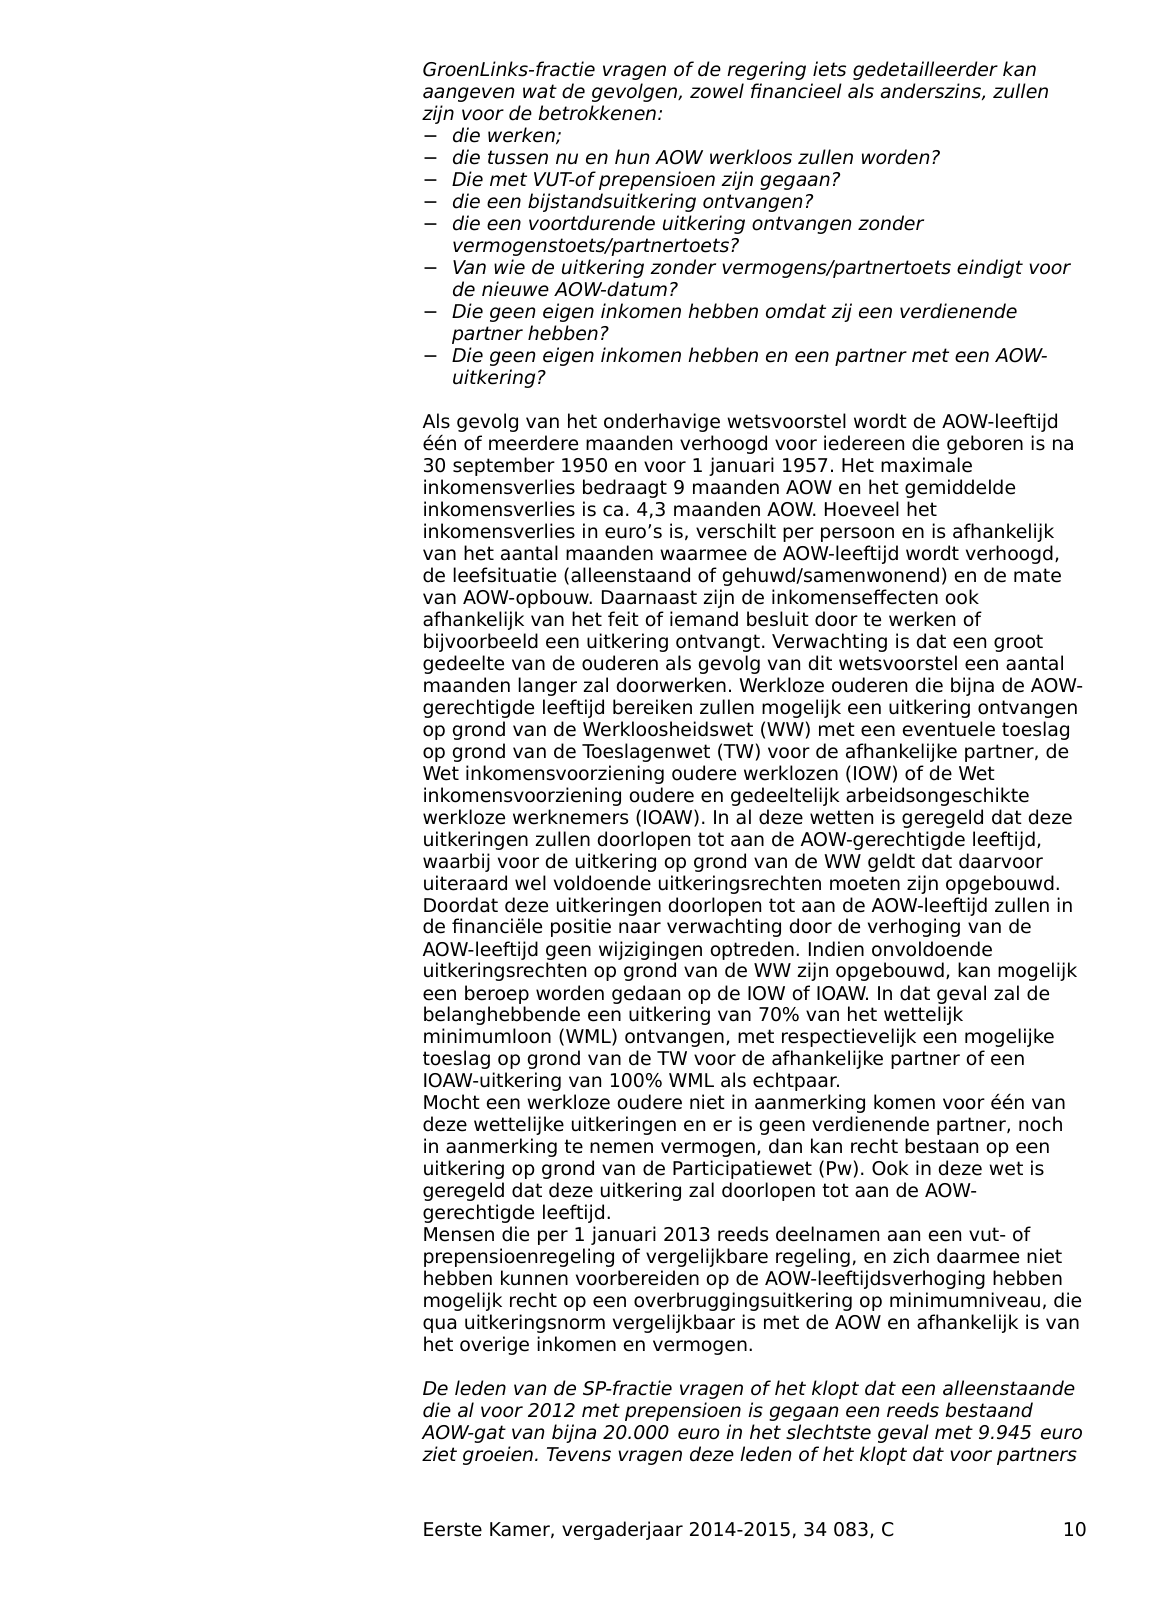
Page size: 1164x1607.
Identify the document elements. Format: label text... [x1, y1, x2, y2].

text − die een bijstandsuitkering ontvangen? [422, 191, 1087, 213]
text − die een voortdurende uitkering ontvangen zonder vermogenstoets/partnertoets? [422, 213, 1087, 257]
text − Van wie de uitkering zonder vermogens/partnertoets eindigt voor de nieuwe AOW-datum? [422, 257, 1087, 301]
text De leden van de SP-fractie vragen of het klopt dat een alleenstaande die al voor 2012 met prepensioen is gegaan een reeds bestaand AOW-gat van bijna 20.000 euro in het slechtste geval met 9.945 euro ziet groeien. Tevens vragen deze leden of het klopt dat voor partners [422, 1378, 1087, 1466]
text − Die geen eigen inkomen hebben en een partner met een AOW-uitkering? [422, 345, 1087, 389]
text Als gevolg van het onderhavige wetsvoorstel wordt de AOW-leeftijd één of meerdere maanden verhoogd voor iedereen die geboren is na 30 september 1950 en voor 1 januari 1957. Het maximale inkomensverlies bedraagt 9 maanden AOW en het gemiddelde inkomensverlies is ca. 4,3 maanden AOW. Hoeveel het inkomensverlies in euro’s is, verschilt per persoon en is afhankelijk van het aantal maanden waarmee de AOW-leeftijd wordt verhoogd, de leefsituatie (alleenstaand of gehuwd/samenwonend) en de mate van AOW-opbouw. Daarnaast zijn de inkomenseffecten ook afhankelijk van het feit of iemand besluit door te werken of bijvoorbeeld een uitkering ontvangt. Verwachting is dat een groot gedeelte van de ouderen als gevolg van dit wetsvoorstel een aantal maanden langer zal doorwerken. Werkloze ouderen die bijna de AOW-gerechtigde leeftijd bereiken zullen mogelijk een uitkering ontvangen op grond van de Werkloosheidswet (WW) met een eventuele toeslag op grond van de Toeslagenwet (TW) voor de afhankelijke partner, de Wet inkomensvoorziening oudere werklozen (IOW) of de Wet inkomensvoorziening oudere en gedeeltelijk arbeidsongeschikte werkloze werknemers (IOAW). In al deze wetten is geregeld dat deze uitkeringen zullen doorlopen tot aan de AOW-gerechtigde leeftijd, waarbij voor de uitkering op grond van de WW geldt dat daarvoor uiteraard wel voldoende uitkeringsrechten moeten zijn opgebouwd. Doordat deze uitkeringen doorlopen tot aan de AOW-leeftijd zullen in de financiële positie naar verwachting door de verhoging van de AOW-leeftijd geen wijzigingen optreden. Indien onvoldoende uitkeringsrechten op grond van de WW zijn opgebouwd, kan mogelijk een beroep worden gedaan op de IOW of IOAW. In dat geval zal de belanghebbende een uitkering van 70% van het wettelijk minimumloon (WML) ontvangen, met respectievelijk een mogelijke toeslag op grond van de TW voor de afhankelijke partner of een IOAW-uitkering van 100% WML als echtpaar. [422, 411, 1087, 1092]
text GroenLinks-fractie vragen of de regering iets gedetailleerder kan aangeven wat de gevolgen, zowel financieel als anderszins, zullen zijn voor de betrokkenen: [422, 59, 1087, 125]
text Mensen die per 1 januari 2013 reeds deelnamen aan een vut- of prepensioenregeling of vergelijkbare regeling, en zich daarmee niet hebben kunnen voorbereiden op de AOW-leeftijdsverhoging hebben mogelijk recht op een overbruggingsuitkering op minimumniveau, die qua uitkeringsnorm vergelijkbaar is met de AOW en afhankelijk is van het overige inkomen en vermogen. [422, 1224, 1087, 1356]
text Mocht een werkloze oudere niet in aanmerking komen voor één van deze wettelijke uitkeringen en er is geen verdienende partner, noch in aanmerking te nemen vermogen, dan kan recht bestaan op een uitkering op grond van de Participatiewet (Pw). Ook in deze wet is geregeld dat deze uitkering zal doorlopen tot aan de AOW-gerechtigde leeftijd. [422, 1092, 1087, 1224]
text − die werken; [422, 125, 1087, 147]
text − Die geen eigen inkomen hebben omdat zij een verdienende partner hebben? [422, 301, 1087, 345]
text − Die met VUT-of prepensioen zijn gegaan? [422, 169, 1087, 191]
text − die tussen nu en hun AOW werkloos zullen worden? [422, 147, 1087, 169]
